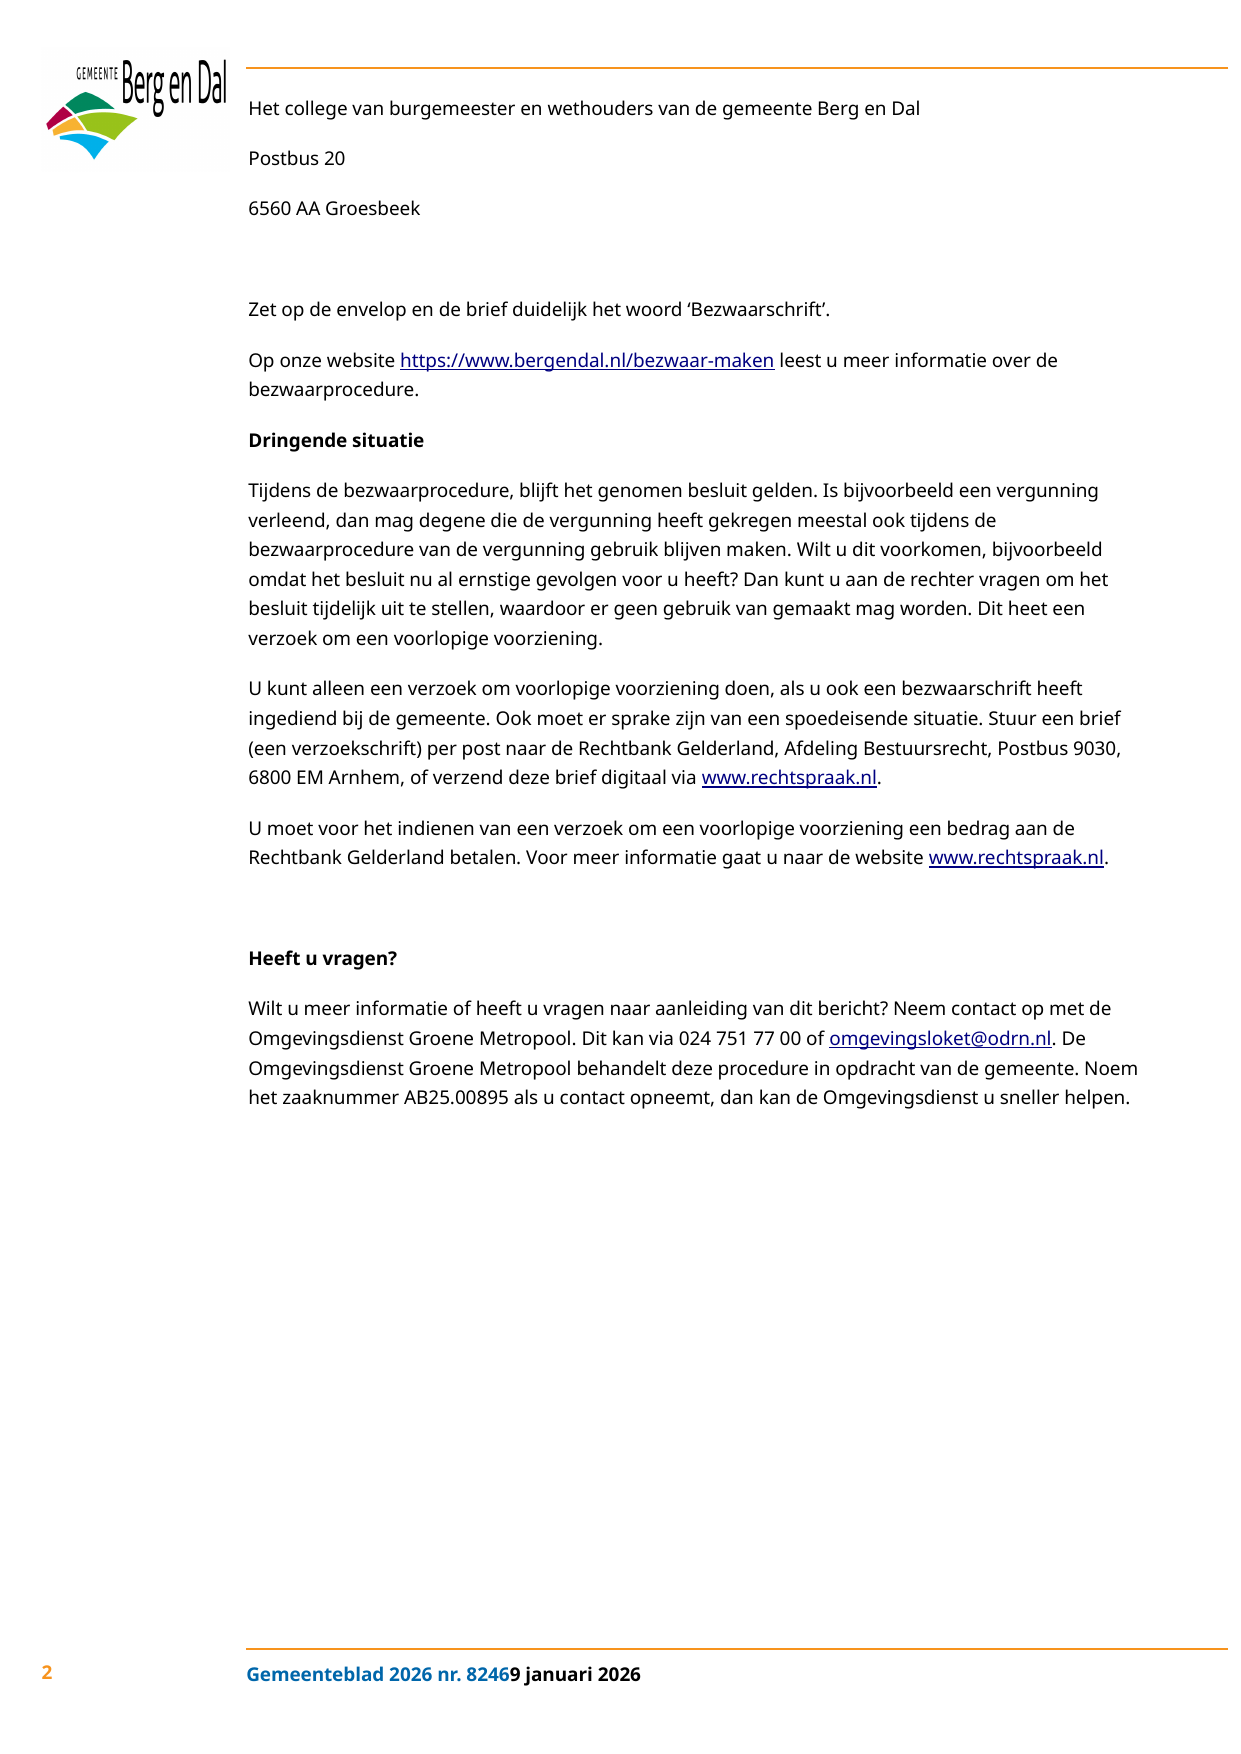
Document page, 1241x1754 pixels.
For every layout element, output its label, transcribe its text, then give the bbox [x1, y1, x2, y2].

text Op onze website https://www.bergendal.nl/bezwaar-maken leest u meer informatie over de bezwaarprocedure. [248, 347, 1152, 402]
text Tijdens de bezwaarprocedure, blijft het genomen besluit gelden. Is bijvoorbeeld een vergunning verleend, dan mag degene die de vergunning heeft gekregen meestal ook tijdens de bezwaarprocedure van de vergunning gebruik blijven maken. Wilt u dit voorkomen, bijvoorbeeld omdat het besluit nu al ernstige gevolgen voor u heeft? Dan kunt u aan de rechter vragen om het besluit tijdelijk uit te stellen, waardoor er geen gebruik van gemaakt mag worden. Dit heet een verzoek om een voorlopige voorziening. [248, 477, 1152, 651]
picture [41, 47, 231, 172]
text U moet voor het indienen van een verzoek om een voorlopige voorziening een bedrag aan de Rechtbank Gelderland betalen. Voor meer informatie gaat u naar de website www.rechtspraak.nl. [248, 815, 1152, 870]
text U kunt alleen een verzoek om voorlopige voorziening doen, als u ook een bezwaarschrift heeft ingediend bij de gemeente. Ook moet er sprake zijn van een spoedeisende situatie. Stuur een brief (een verzoekschrift) per post naar de Rechtbank Gelderland, Afdeling Bestuursrecht, Postbus 9030, 6800 EM Arnhem, of verzend deze brief digitaal via www.rechtspraak.nl. [248, 676, 1152, 790]
text Postbus 20 [248, 145, 1152, 171]
text Zet op de envelop en de brief duidelijk het woord ‘Bezwaarschrift’. [248, 296, 1152, 322]
text Wilt u meer informatie of heeft u vragen naar aanleiding van dit bericht? Neem contact op met de Omgevingsdienst Groene Metropool. Dit kan via 024 751 77 00 of omgevingsloket@odrn.nl. De Omgevingsdienst Groene Metropool behandelt deze procedure in opdracht van de gemeente. Noem het zaaknummer AB25.00895 als u contact opneemt, dan kan de Omgevingsdienst u sneller helpen. [248, 996, 1152, 1110]
text 6560 AA Groesbeek [248, 196, 1152, 221]
text Het college van burgemeester en wethouders van de gemeente Berg en Dal [248, 95, 1152, 121]
text Dringende situatie [248, 427, 1152, 453]
text Heeft u vragen? [248, 945, 1152, 971]
